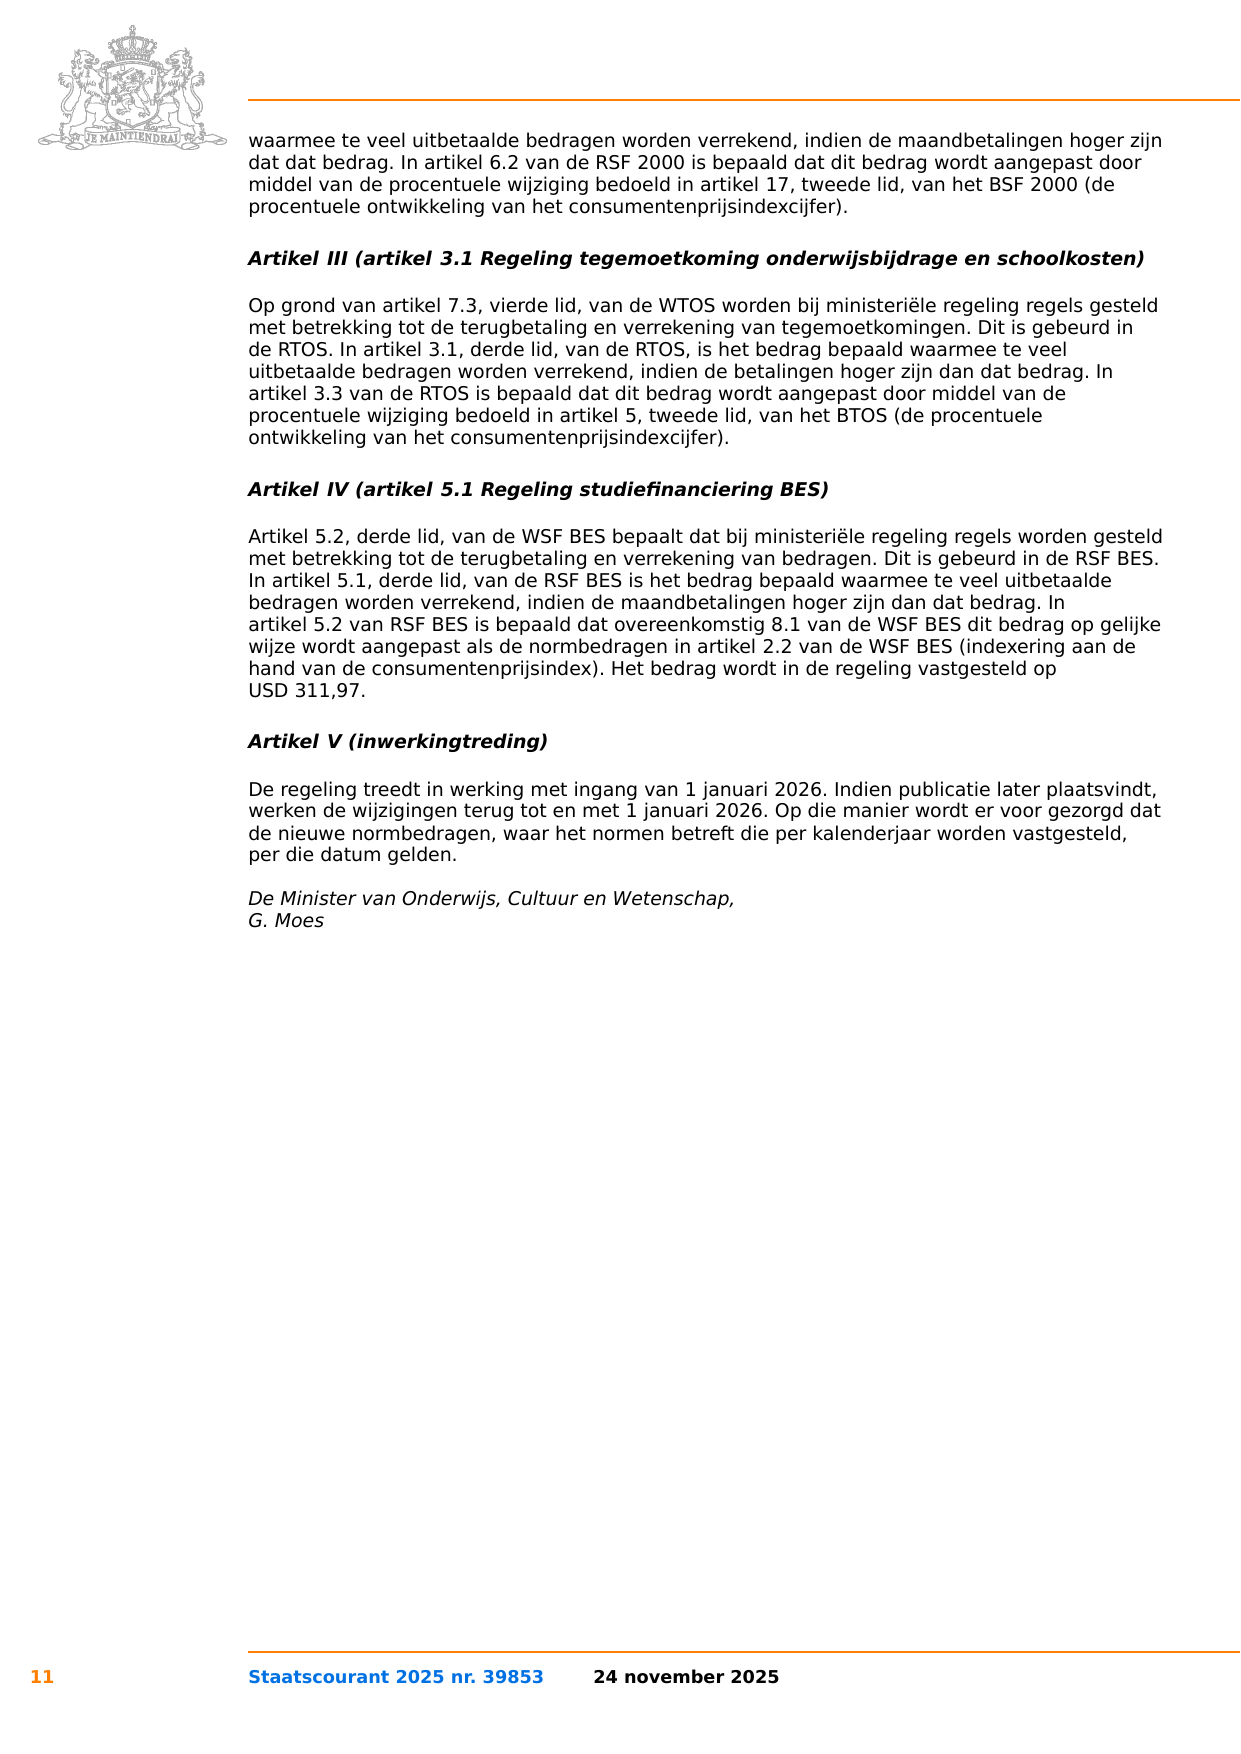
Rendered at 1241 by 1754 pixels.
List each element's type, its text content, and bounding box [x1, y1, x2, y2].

text waarmee te veel uitbetaalde bedragen worden verrekend, indien de maandbetalingen hoger zijn dat dat bedrag. In artikel 6.2 van de RSF 2000 is bepaald dat dit bedrag wordt aangepast door middel van de procentuele wijziging bedoeld in artikel 17, tweede lid, van het BSF 2000 (de procentuele ontwikkeling van het consumentenprijsindexcijfer). [248, 130, 1163, 218]
picture [38, 25, 227, 150]
subtitle Artikel III (artikel 3.1 Regeling tegemoetkoming onderwijsbijdrage en schoolkosten) [248, 248, 1163, 270]
subtitle Artikel V (inwerkingtreding) [248, 731, 1163, 753]
text Artikel 5.2, derde lid, van de WSF BES bepaalt dat bij ministeriële regeling regels worden gesteld met betrekking tot de terugbetaling en verrekening van bedragen. Dit is gebeurd in de RSF BES. In artikel 5.1, derde lid, van de RSF BES is het bedrag bepaald waarmee te veel uitbetaalde bedragen worden verrekend, indien de maandbetalingen hoger zijn dan dat bedrag. In artikel 5.2 van RSF BES is bepaald dat overeenkomstig 8.1 van de WSF BES dit bedrag op gelijke wijze wordt aangepast als de normbedragen in artikel 2.2 van de WSF BES (indexering aan de hand van de consumentenprijsindex). Het bedrag wordt in de regeling vastgesteld op USD 311,97. [248, 526, 1163, 701]
text De Minister van Onderwijs, Cultuur en Wetenschap, G. Moes [248, 888, 1163, 932]
subtitle Artikel IV (artikel 5.1 Regeling studiefinanciering BES) [248, 479, 1163, 501]
text De regeling treedt in werking met ingang van 1 januari 2026. Indien publicatie later plaatsvindt, werken de wijzigingen terug tot en met 1 januari 2026. Op die manier wordt er voor gezorgd dat de nieuwe normbedragen, waar het normen betreft die per kalenderjaar worden vastgesteld, per die datum gelden. [248, 778, 1163, 866]
text Op grond van artikel 7.3, vierde lid, van de WTOS worden bij ministeriële regeling regels gesteld met betrekking tot de terugbetaling en verrekening van tegemoetkomingen. Dit is gebeurd in de RTOS. In artikel 3.1, derde lid, van de RTOS, is het bedrag bepaald waarmee te veel uitbetaalde bedragen worden verrekend, indien de betalingen hoger zijn dan dat bedrag. In artikel 3.3 van de RTOS is bepaald dat dit bedrag wordt aangepast door middel van de procentuele wijziging bedoeld in artikel 5, tweede lid, van het BTOS (de procentuele ontwikkeling van het consumentenprijsindexcijfer). [248, 295, 1163, 449]
